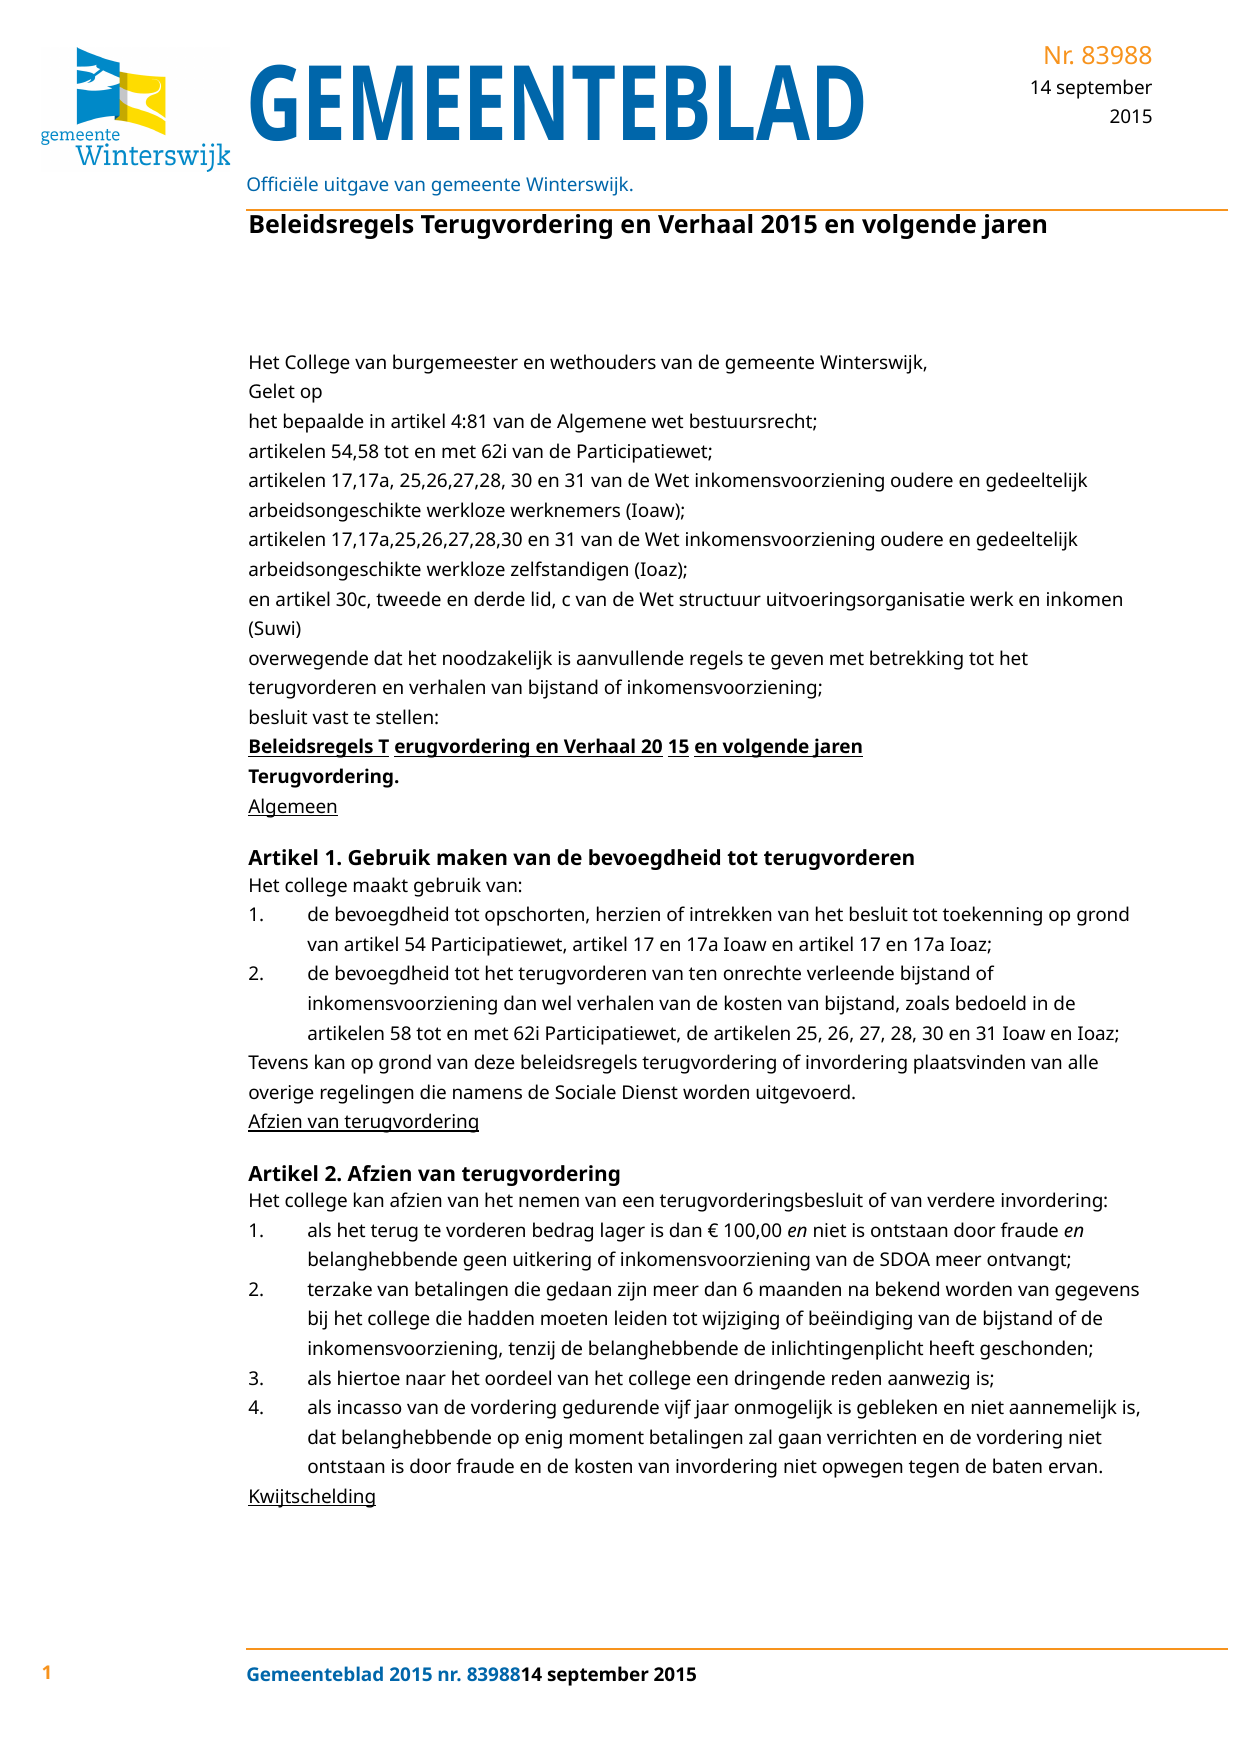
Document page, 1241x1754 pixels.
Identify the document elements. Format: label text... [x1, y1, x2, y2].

text artikelen 17,17a, 25,26,27,28, 30 en 31 van de Wet inkomensvoorziening oudere en gedeeltelijk arbeidsongeschikte werkloze werknemers (Ioaw); [248, 467, 1152, 523]
text artikelen 17,17a,25,26,27,28,30 en 31 van de Wet inkomensvoorziening oudere en gedeeltelijk arbeidsongeschikte werkloze zelfstandigen (Ioaz); [248, 527, 1152, 582]
text artikelen 54,58 tot en met 62i van de Participatiewet; [248, 438, 1152, 464]
picture [41, 47, 231, 172]
list de bevoegdheid tot het terugvorderen van ten onrechte verleende bijstand of inkomensvoorziening dan wel verhalen van de kosten van bijstand, zoals bedoeld in de artikelen 58 tot en met 62i Participatiewet, de artikelen 25, 26, 27, 28, 30 en 31 Ioaw en Ioaz; [248, 961, 1152, 1045]
list terzake van betalingen die gedaan zijn meer dan 6 maanden na bekend worden van gegevens bij het college die hadden moeten leiden tot wijziging of beëindiging van de bijstand of de inkomensvoorziening, tenzij de belanghebbende de inlichtingenplicht heeft geschonden; [248, 1276, 1152, 1361]
text besluit vast te stellen: [248, 704, 1152, 730]
text Het college maakt gebruik van: [248, 872, 1152, 897]
text Afzien van terugvordering [248, 1108, 1152, 1134]
text Gelet op [248, 379, 1152, 404]
text overwegende dat het noodzakelijk is aanvullende regels te geven met betrekking tot het terugvorderen en verhalen van bijstand of inkomensvoorziening; [248, 645, 1152, 700]
list de bevoegdheid tot opschorten, herzien of intrekken van het besluit tot toekenning op grond van artikel 54 Participatiewet, artikel 17 en 17a Ioaw en artikel 17 en 17a Ioaz; [248, 901, 1152, 957]
text Kwijtschelding [248, 1483, 1152, 1509]
text Tevens kan op grond van deze beleidsregels terugvordering of invordering plaatsvinden van alle overige regelingen die namens de Sociale Dienst worden uitgevoerd. [248, 1049, 1152, 1104]
text Het college kan afzien van het nemen van een terugvorderingsbesluit of van verdere invordering: [248, 1187, 1152, 1213]
text Beleidsregels T erugvordering en Verhaal 20 15 en volgende jaren [248, 734, 1152, 759]
picture [225, 153, 231, 162]
list als hiertoe naar het oordeel van het college een dringende reden aanwezig is; [248, 1365, 1152, 1391]
text en artikel 30c, tweede en derde lid, c van de Wet structuur uitvoeringsorganisatie werk en inkomen (Suwi) [248, 586, 1152, 641]
text Terugvordering. [248, 763, 1152, 789]
text Artikel 2. Afzien van terugvordering [248, 1159, 1152, 1187]
text Artikel 1. Gebruik maken van de bevoegdheid tot terugvorderen [248, 843, 1152, 872]
list als het terug te vorderen bedrag lager is dan € 100,00 en niet is ontstaan door fraude en belanghebbende geen uitkering of inkomensvoorziening van de SDOA meer ontvangt; [248, 1217, 1152, 1272]
text Algemeen [248, 793, 1152, 819]
list als incasso van de vordering gedurende vijf jaar onmogelijk is gebleken en niet aannemelijk is, dat belanghebbende op enig moment betalingen zal gaan verrichten en de vordering niet ontstaan is door fraude en de kosten van invordering niet opwegen tegen de baten ervan. [248, 1394, 1152, 1479]
text het bepaalde in artikel 4:81 van de Algemene wet bestuursrecht; [248, 408, 1152, 434]
text Beleidsregels Terugvordering en Verhaal 2015 en volgende jaren [248, 211, 1152, 241]
text Het College van burgemeester en wethouders van de gemeente Winterswijk, [248, 349, 1152, 375]
